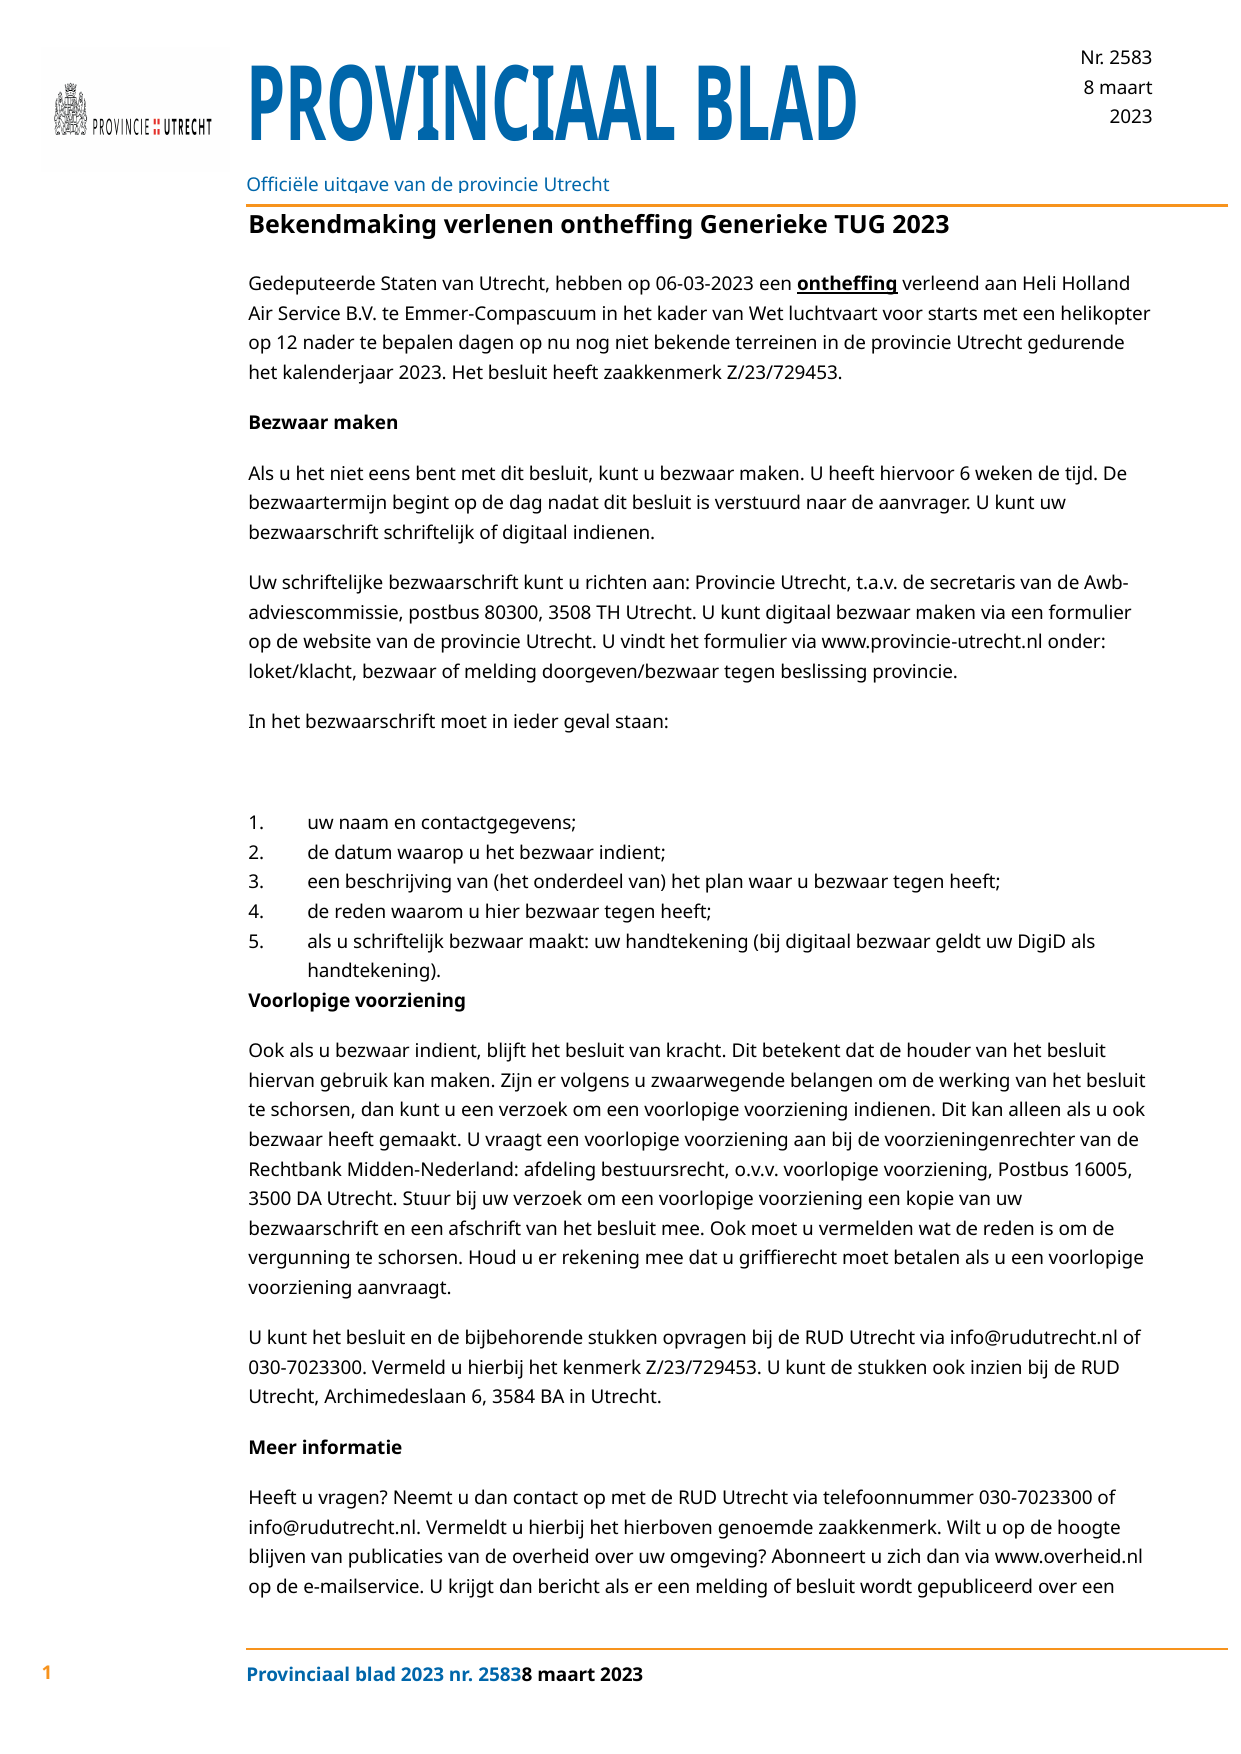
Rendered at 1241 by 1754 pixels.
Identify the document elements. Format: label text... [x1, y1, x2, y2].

list de datum waarop u het bezwaar indient; [248, 839, 1152, 865]
list uw naam en contactgegevens; [248, 809, 1152, 835]
text Bekendmaking verlenen ontheffing Generieke TUG 2023 [248, 207, 1152, 241]
text Heeft u vragen? Neemt u dan contact op met de RUD Utrecht via telefoonnummer 030-7023300 of info@rudutrecht.nl. Vermeldt u hierbij het hierboven genoemde zaakkenmerk. Wilt u op de hoogte blijven van publicaties van de overheid over uw omgeving? Abonneert u zich dan via www.overheid.nl op de e-mailservice. U krijgt dan bericht als er een melding of besluit wordt gepubliceerd over een [248, 1484, 1152, 1599]
text Ook als u bezwaar indient, blijft het besluit van kracht. Dit betekent dat de houder van het besluit hiervan gebruik kan maken. Zijn er volgens u zwaarwegende belangen om de werking van het besluit te schorsen, dan kunt u een verzoek om een voorlopige voorziening indienen. Dit kan alleen als u ook bezwaar heeft gemaakt. U vraagt een voorlopige voorziening aan bij de voorzieningenrechter van de Rechtbank Midden-Nederland: afdeling bestuursrecht, o.v.v. voorlopige voorziening, Postbus 16005, 3500 DA Utrecht. Stuur bij uw verzoek om een voorlopige voorziening een kopie van uw bezwaarschrift en een afschrift van het besluit mee. Ook moet u vermelden wat de reden is om de vergunning te schorsen. Houd u er rekening mee dat u griffierecht moet betalen als u een voorlopige voorziening aanvraagt. [248, 1037, 1152, 1300]
list de reden waarom u hier bezwaar tegen heeft; [248, 898, 1152, 924]
picture [41, 47, 231, 172]
list als u schriftelijk bezwaar maakt: uw handtekening (bij digitaal bezwaar geldt uw DigiD als handtekening). [248, 928, 1152, 983]
text U kunt het besluit en de bijbehorende stukken opvragen bij de RUD Utrecht via info@rudutrecht.nl of 030-7023300. Vermeld u hierbij het kenmerk Z/23/729453. U kunt de stukken ook inzien bij de RUD Utrecht, Archimedeslaan 6, 3584 BA in Utrecht. [248, 1324, 1152, 1409]
text Meer informatie [248, 1434, 1152, 1460]
text Als u het niet eens bent met dit besluit, kunt u bezwaar maken. U heeft hiervoor 6 weken de tijd. De bezwaartermijn begint op de dag nadat dit besluit is verstuurd naar de aanvrager. U kunt uw bezwaarschrift schriftelijk of digitaal indienen. [248, 460, 1152, 545]
text Bezwaar maken [248, 409, 1152, 435]
text In het bezwaarschrift moet in ieder geval staan: [248, 709, 1152, 734]
text Uw schriftelijke bezwaarschrift kunt u richten aan: Provincie Utrecht, t.a.v. de secretaris van de Awb-adviescommissie, postbus 80300, 3508 TH Utrecht. U kunt digitaal bezwaar maken via een formulier op de website van de provincie Utrecht. U vindt het formulier via www.provincie-utrecht.nl onder: loket/klacht, bezwaar of melding doorgeven/bezwaar tegen beslissing provincie. [248, 569, 1152, 684]
list een beschrijving van (het onderdeel van) het plan waar u bezwaar tegen heeft; [248, 869, 1152, 894]
text Voorlopige voorziening [248, 987, 1152, 1013]
text Gedeputeerde Staten van Utrecht, hebben op 06-03-2023 een ontheffing verleend aan Heli Holland Air Service B.V. te Emmer-Compascuum in het kader van Wet luchtvaart voor starts met een helikopter op 12 nader te bepalen dagen op nu nog niet bekende terreinen in de provincie Utrecht gedurende het kalenderjaar 2023. Het besluit heeft zaakkenmerk Z/23/729453. [248, 270, 1152, 385]
